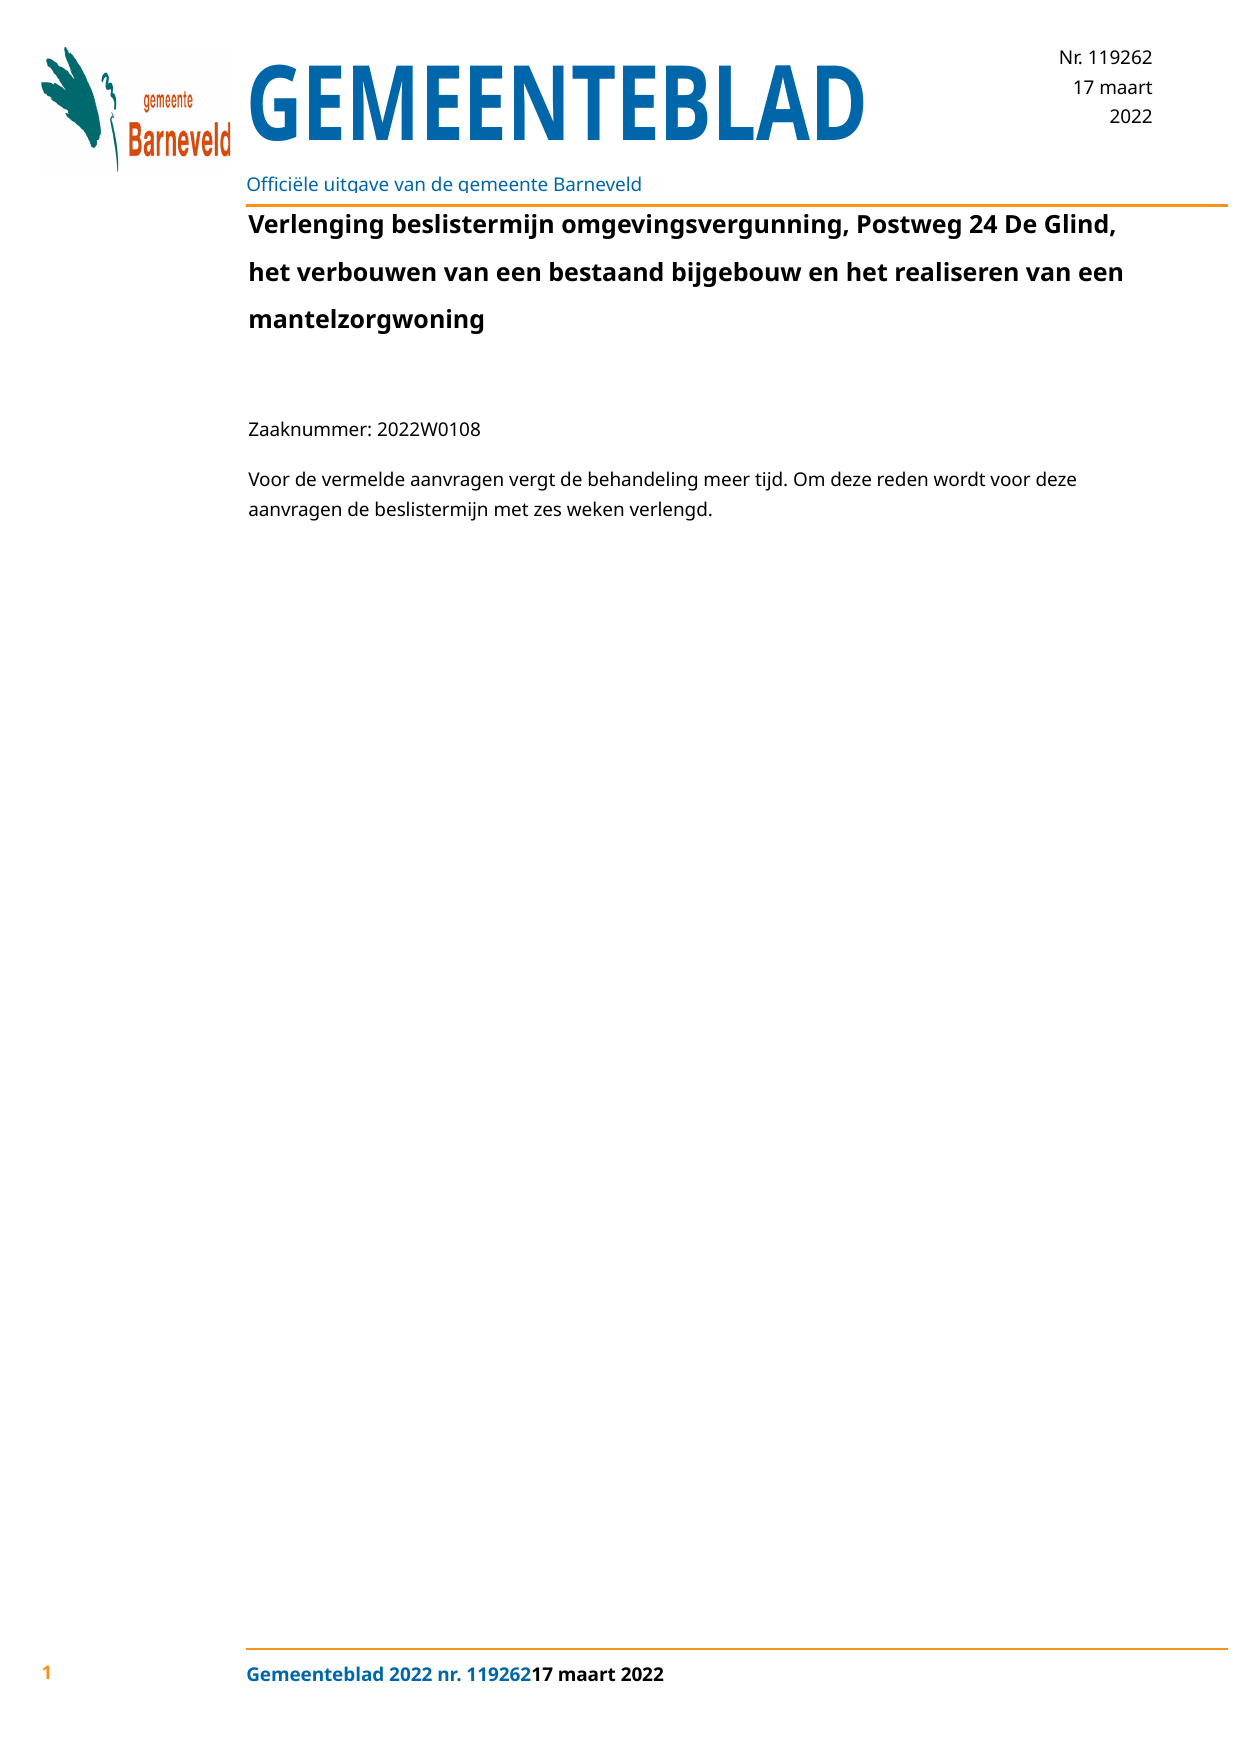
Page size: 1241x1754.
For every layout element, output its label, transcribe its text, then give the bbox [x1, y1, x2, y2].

text Voor de vermelde aanvragen vergt de behandeling meer tijd. Om deze reden wordt voor deze aanvragen de beslistermijn met zes weken verlengd. [248, 466, 1152, 522]
text Zaaknummer: 2022W0108 [248, 416, 1152, 442]
picture [41, 47, 231, 172]
text Verlenging beslistermijn omgevingsvergunning, Postweg 24 De Glind, het verbouwen van een bestaand bijgebouw en het realiseren van een mantelzorgwoning [248, 207, 1152, 336]
